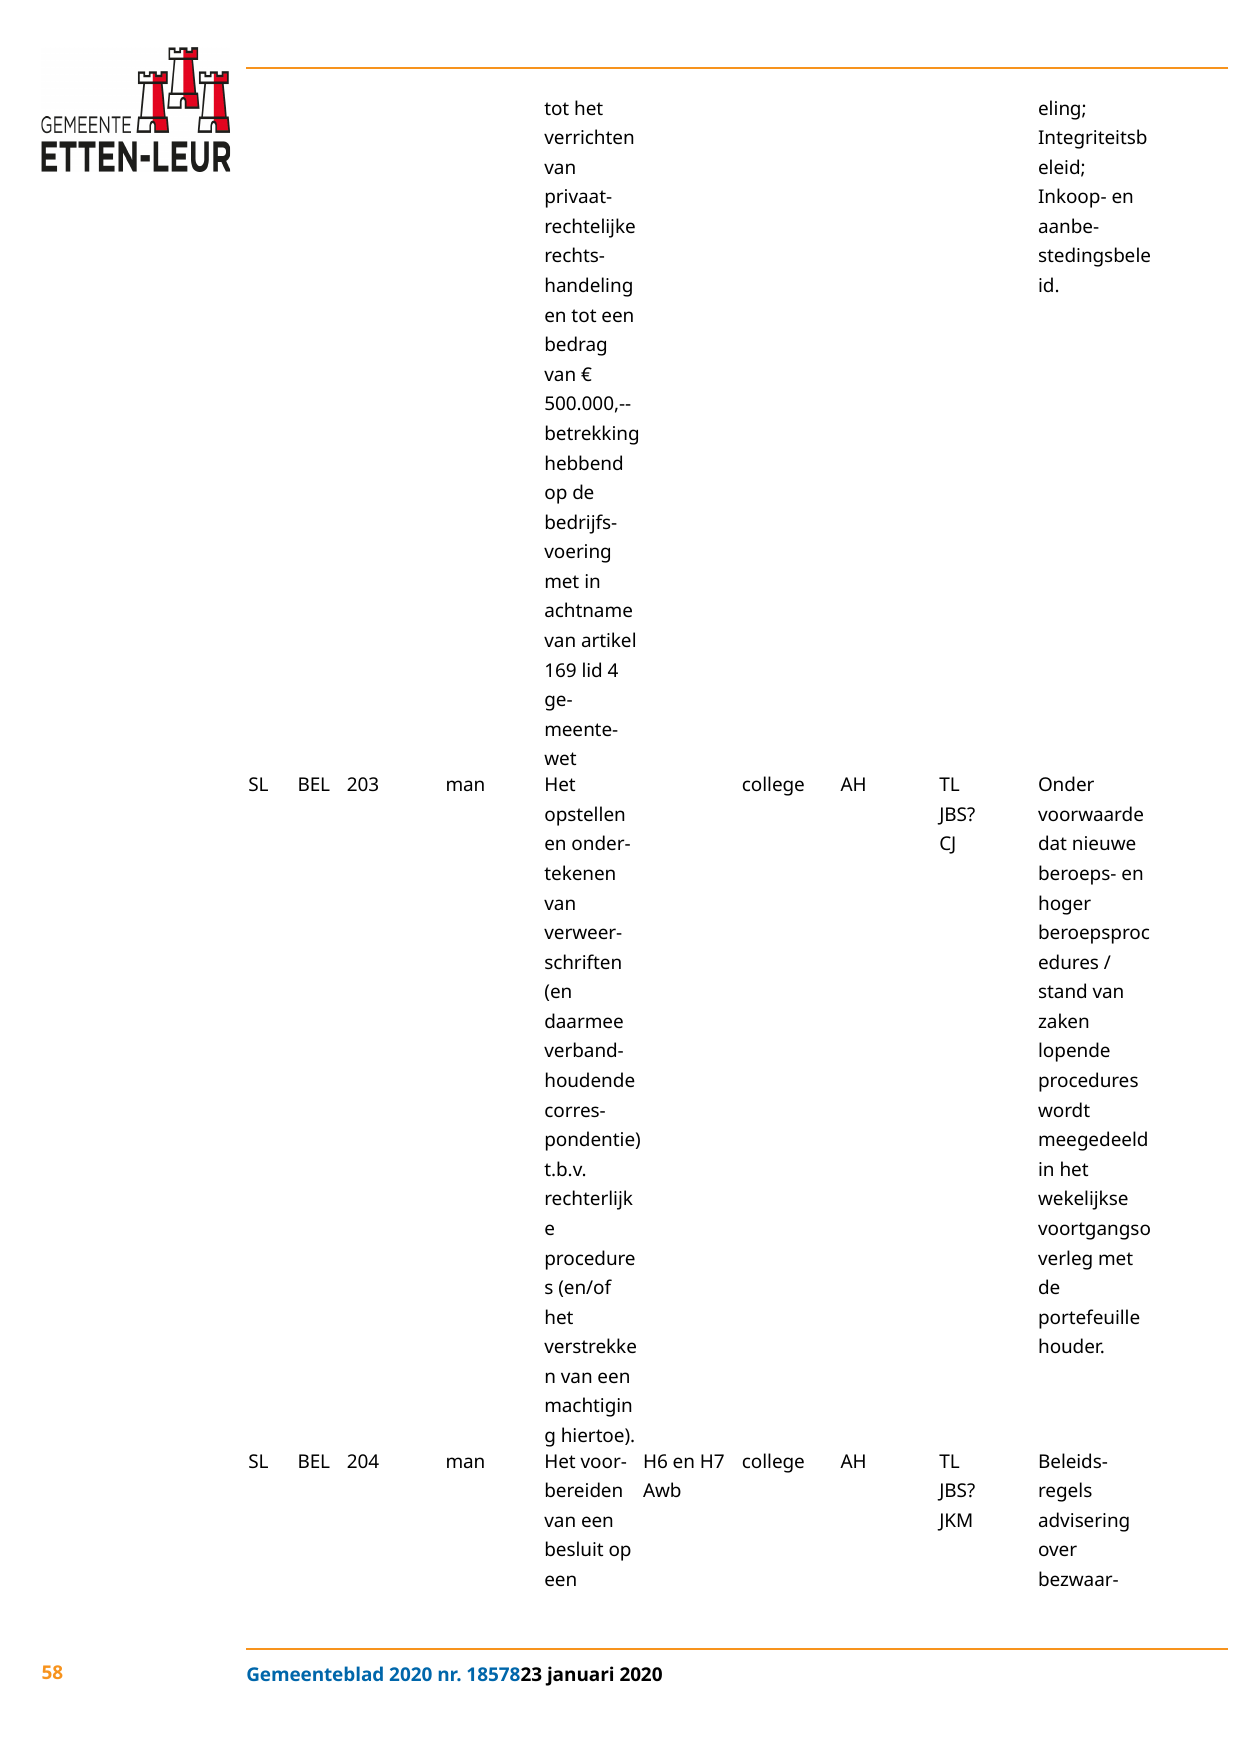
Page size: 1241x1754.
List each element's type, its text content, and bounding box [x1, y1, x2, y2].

table_cell BEL [297, 1448, 347, 1592]
table_cell [643, 95, 742, 771]
table_cell BEL [297, 771, 347, 1448]
table_cell Beleids-regels advisering over bezwaar- [1038, 1448, 1152, 1592]
picture [41, 47, 231, 172]
table_cell man [445, 1448, 544, 1592]
table_cell SL [248, 771, 297, 1448]
table_cell [939, 95, 1038, 771]
table_cell [396, 1448, 445, 1592]
table_cell college [742, 1448, 840, 1592]
table_cell [643, 771, 742, 1448]
table_cell H6 en H7 Awb [643, 1448, 742, 1592]
table_cell AH [840, 771, 939, 1448]
table_cell [742, 95, 840, 771]
table_cell 204 [347, 1448, 396, 1592]
table_cell college [742, 771, 840, 1448]
table_cell [396, 95, 445, 771]
table_cell AH [840, 1448, 939, 1592]
table_cell Onder voorwaarde dat nieuwe beroeps- en hoger beroepsprocedures / stand van zaken lopende procedures wordt meegedeeld in het wekelijkse voortgangsoverleg met de portefeuillehouder. [1038, 771, 1152, 1448]
table_cell [248, 95, 297, 771]
table_cell [840, 95, 939, 771]
table_cell man [445, 771, 544, 1448]
table_cell SL [248, 1448, 297, 1592]
table_cell [297, 95, 347, 771]
table_cell [445, 95, 544, 771]
table_cell Het opstellen en onder-tekenen van verweer-schriften (en daarmee verband-houdende corres-pondentie) t.b.v. rechterlijke procedures (en/of het verstrekken van een machtiging hiertoe). [544, 771, 643, 1448]
table_cell [347, 95, 396, 771]
table_cell eling; Integriteitsbeleid; Inkoop- en aanbe-stedingsbeleid. [1038, 95, 1152, 771]
table_cell TL JBS? CJ [939, 771, 1038, 1448]
table_cell [396, 771, 445, 1448]
table_cell TL JBS? JKM [939, 1448, 1038, 1592]
table_cell Het voor-bereiden van een besluit op een [544, 1448, 643, 1592]
table_cell 203 [347, 771, 396, 1448]
table_cell tot het verrichten van privaat-rechtelijke rechts-handelingen tot een bedrag van € 500.000,-- betrekking hebbend op de bedrijfs-voering met in achtname van artikel 169 lid 4 ge-meente-wet [544, 95, 643, 771]
